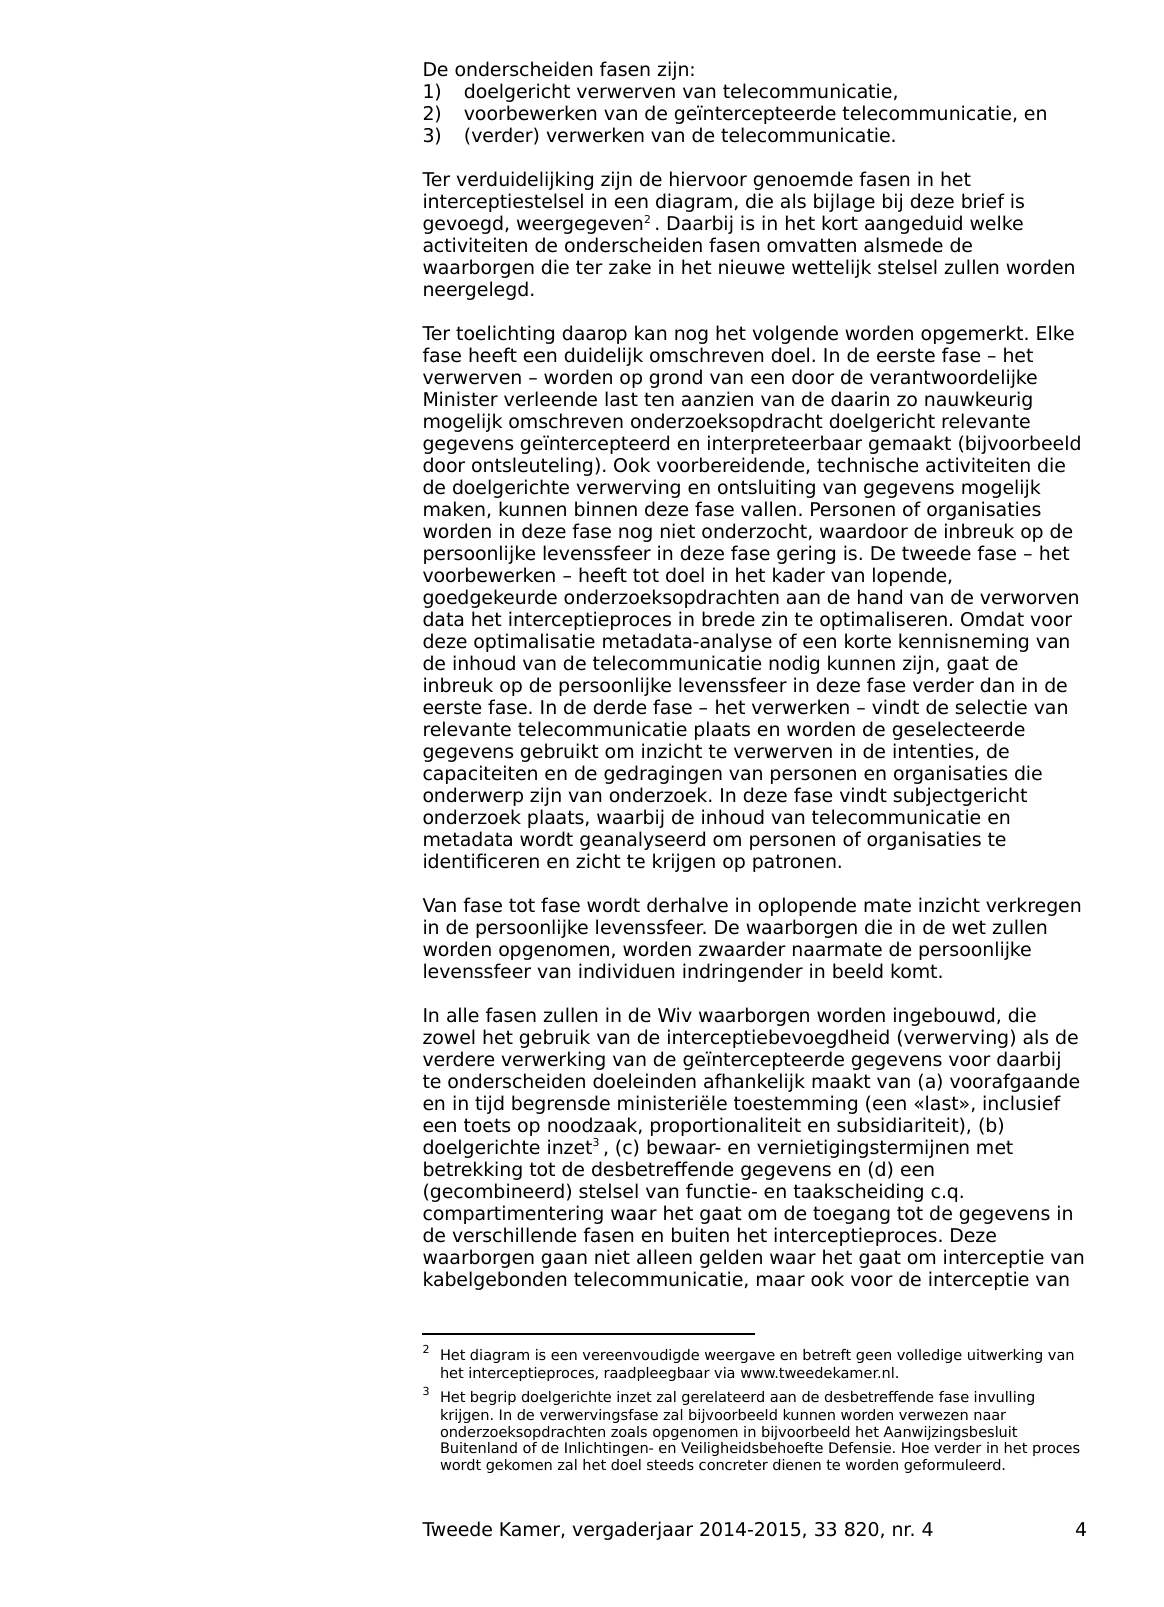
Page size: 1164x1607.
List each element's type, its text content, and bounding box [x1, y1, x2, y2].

text 2) voorbewerken van de geïntercepteerde telecommunicatie, en [422, 103, 1087, 125]
text Ter verduidelijking zijn de hiervoor genoemde fasen in het interceptiestelsel in een diagram, die als bijlage bij deze brief is gevoegd, weergegeven. Daarbij is in het kort aangeduid welke activiteiten de onderscheiden fasen omvatten alsmede de waarborgen die ter zake in het nieuwe wettelijk stelsel zullen worden neergelegd. [422, 169, 1087, 301]
text Het begrip doelgerichte inzet zal gerelateerd aan de desbetreffende fase invulling krijgen. In de verwervingsfase zal bijvoorbeeld kunnen worden verwezen naar onderzoeksopdrachten zoals opgenomen in bijvoorbeeld het Aanwijzingsbesluit Buitenland of de Inlichtingen- en Veiligheidsbehoefte Defensie. Hoe verder in het proces wordt gekomen zal het doel steeds concreter dienen te worden geformuleerd. [422, 1385, 1087, 1474]
text Ter toelichting daarop kan nog het volgende worden opgemerkt. Elke fase heeft een duidelijk omschreven doel. In de eerste fase – het verwerven – worden op grond van een door de verantwoordelijke Minister verleende last ten aanzien van de daarin zo nauwkeurig mogelijk omschreven onderzoeksopdracht doelgericht relevante gegevens geïntercepteerd en interpreteerbaar gemaakt (bijvoorbeeld door ontsleuteling). Ook voorbereidende, technische activiteiten die de doelgerichte verwerving en ontsluiting van gegevens mogelijk maken, kunnen binnen deze fase vallen. Personen of organisaties worden in deze fase nog niet onderzocht, waardoor de inbreuk op de persoonlijke levenssfeer in deze fase gering is. De tweede fase – het voorbewerken – heeft tot doel in het kader van lopende, goedgekeurde onderzoeksopdrachten aan de hand van de verworven data het interceptieproces in brede zin te optimaliseren. Omdat voor deze optimalisatie metadata-analyse of een korte kennisneming van de inhoud van de telecommunicatie nodig kunnen zijn, gaat de inbreuk op de persoonlijke levenssfeer in deze fase verder dan in de eerste fase. In de derde fase – het verwerken – vindt de selectie van relevante telecommunicatie plaats en worden de geselecteerde gegevens gebruikt om inzicht te verwerven in de intenties, de capaciteiten en de gedragingen van personen en organisaties die onderwerp zijn van onderzoek. In deze fase vindt subjectgericht onderzoek plaats, waarbij de inhoud van telecommunicatie en metadata wordt geanalyseerd om personen of organisaties te identificeren en zicht te krijgen op patronen. [422, 323, 1087, 873]
text In alle fasen zullen in de Wiv waarborgen worden ingebouwd, die zowel het gebruik van de interceptiebevoegdheid (verwerving) als de verdere verwerking van de geïntercepteerde gegevens voor daarbij te onderscheiden doeleinden afhankelijk maakt van (a) voorafgaande en in tijd begrensde ministeriële toestemming (een «last», inclusief een toets op noodzaak, proportionaliteit en subsidiariteit), (b) doelgerichte inzet, (c) bewaar- en vernietigingstermijnen met betrekking tot de desbetreffende gegevens en (d) een (gecombineerd) stelsel van functie- en taakscheiding c.q. compartimentering waar het gaat om de toegang tot de gegevens in de verschillende fasen en buiten het interceptieproces. Deze waarborgen gaan niet alleen gelden waar het gaat om interceptie van kabelgebonden telecommunicatie, maar ook voor de interceptie van [422, 1005, 1087, 1291]
text Het diagram is een vereenvoudigde weergave en betreft geen volledige uitwerking van het interceptieproces, raadpleegbaar via www.tweedekamer.nl. [422, 1343, 1087, 1382]
text 1) doelgericht verwerven van telecommunicatie, [422, 81, 1087, 103]
text 3) (verder) verwerken van de telecommunicatie. [422, 125, 1087, 147]
text Van fase tot fase wordt derhalve in oplopende mate inzicht verkregen in de persoonlijke levenssfeer. De waarborgen die in de wet zullen worden opgenomen, worden zwaarder naarmate de persoonlijke levenssfeer van individuen indringender in beeld komt. [422, 895, 1087, 983]
text De onderscheiden fasen zijn: [422, 59, 1087, 81]
